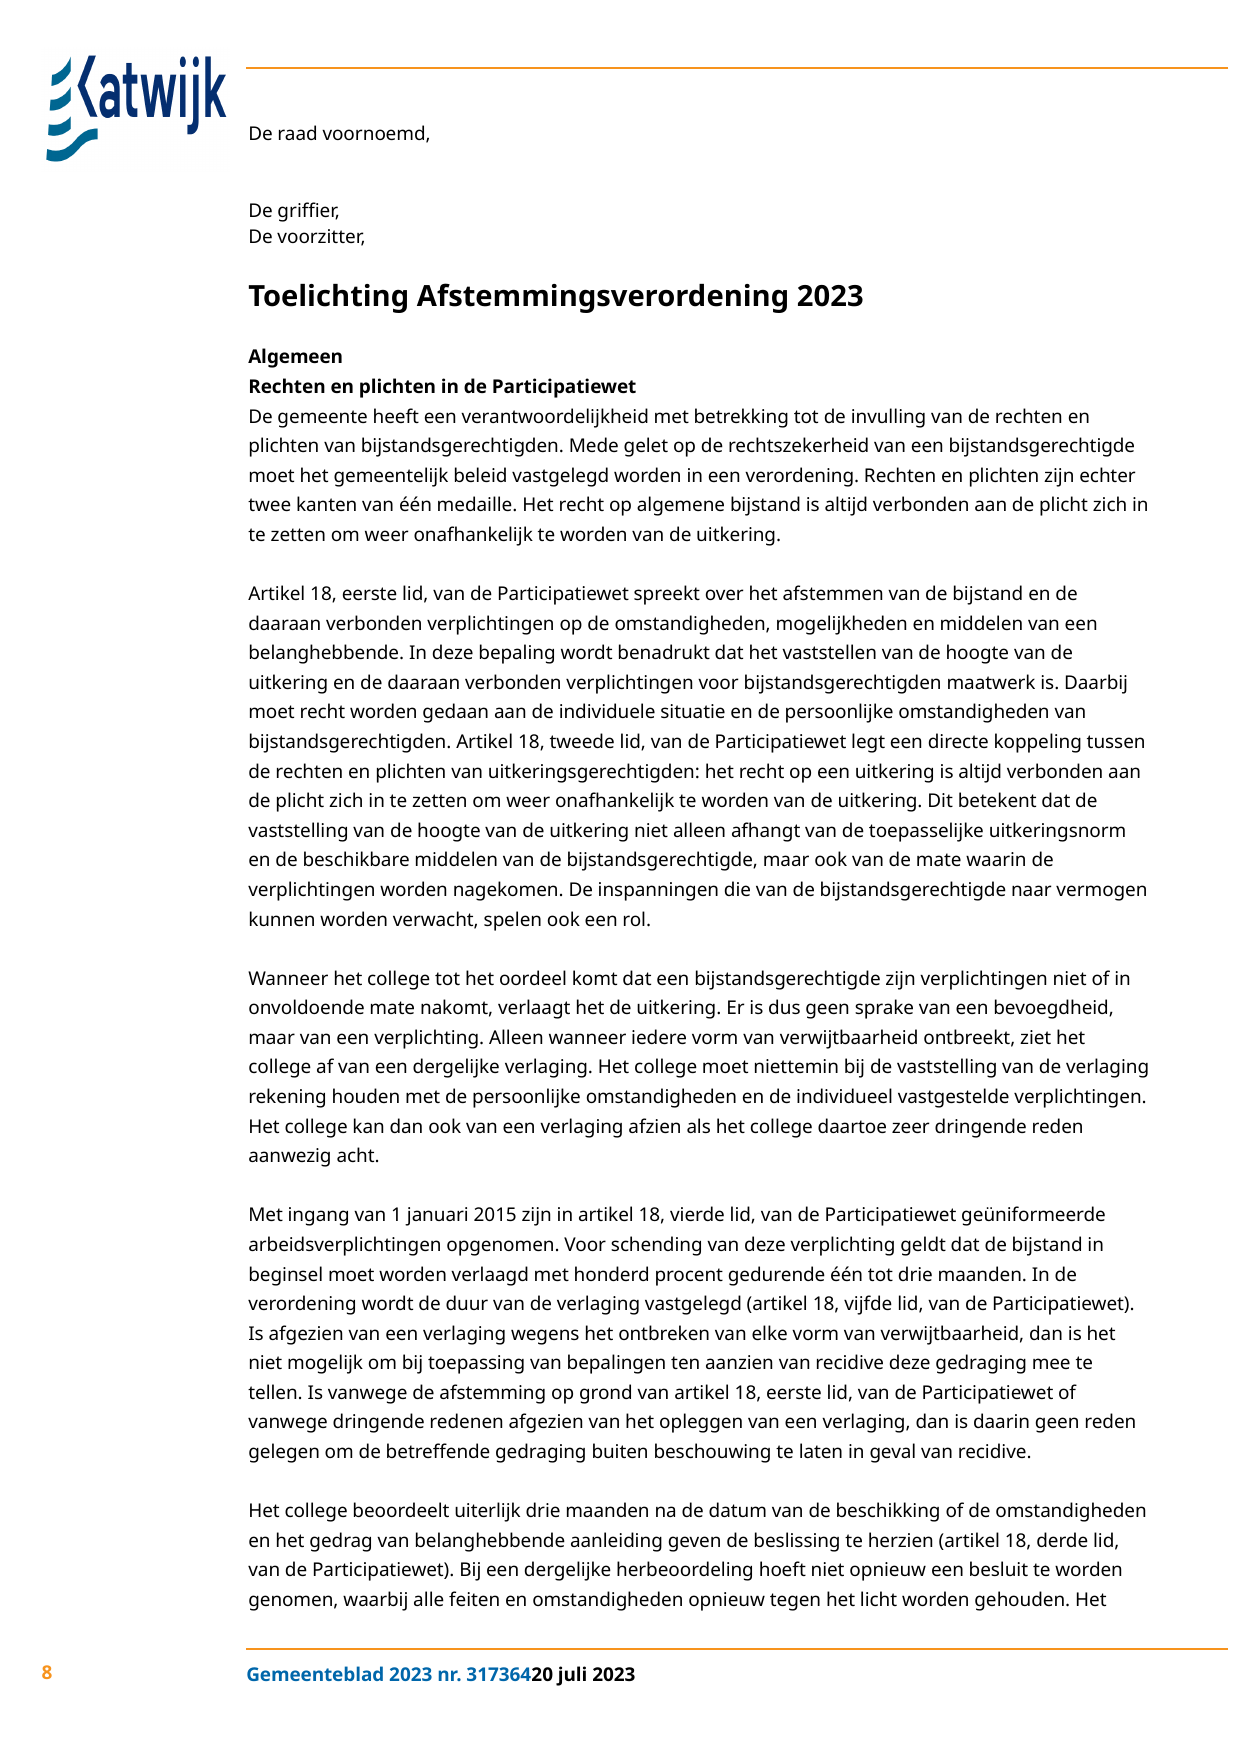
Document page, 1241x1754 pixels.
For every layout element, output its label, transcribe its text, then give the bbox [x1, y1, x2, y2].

picture [41, 47, 231, 172]
text Algemeen [248, 344, 1152, 369]
text Met ingang van 1 januari 2015 zijn in artikel 18, vierde lid, van de Participatiewet geüniformeerde arbeidsverplichtingen opgenomen. Voor schending van deze verplichting geldt dat de bijstand in beginsel moet worden verlaagd met honderd procent gedurende één tot drie maanden. In de verordening wordt de duur van de verlaging vastgelegd (artikel 18, vijfde lid, van de Participatiewet). Is afgezien van een verlaging wegens het ontbreken van elke vorm van verwijtbaarheid, dan is het niet mogelijk om bij toepassing van bepalingen ten aanzien van recidive deze gedraging mee te tellen. Is vanwege de afstemming op grond van artikel 18, eerste lid, van de Participatiewet of vanwege dringende redenen afgezien van het opleggen van een verlaging, dan is daarin geen reden gelegen om de betreffende gedraging buiten beschouwing te laten in geval van recidive. [248, 1202, 1152, 1464]
text De voorzitter, [248, 223, 1152, 249]
text De gemeente heeft een verantwoordelijkheid met betrekking tot de invulling van de rechten en plichten van bijstandsgerechtigden. Mede gelet op de rechtszekerheid van een bijstandsgerechtigde moet het gemeentelijk beleid vastgelegd worden in een verordening. Rechten en plichten zijn echter twee kanten van één medaille. Het recht op algemene bijstand is altijd verbonden aan de plicht zich in te zetten om weer onafhankelijk te worden van de uitkering. [248, 403, 1152, 547]
text Rechten en plichten in de Participatiewet [248, 373, 1152, 399]
text De raad voornoemd, [248, 121, 1152, 146]
text Wanneer het college tot het oordeel komt dat een bijstandsgerechtigde zijn verplichtingen niet of in onvoldoende mate nakomt, verlaagt het de uitkering. Er is dus geen sprake van een bevoegdheid, maar van een verplichting. Alleen wanneer iedere vorm van verwijtbaarheid ontbreekt, ziet het college af van een dergelijke verlaging. Het college moet niettemin bij de vaststelling van de verlaging rekening houden met de persoonlijke omstandigheden en de individueel vastgestelde verplichtingen. Het college kan dan ook van een verlaging afzien als het college daartoe zeer dringende reden aanwezig acht. [248, 965, 1152, 1168]
text Toelichting Afstemmingsverordening 2023 [248, 275, 1152, 314]
text De griffier, [248, 198, 1152, 223]
text Artikel 18, eerste lid, van de Participatiewet spreekt over het afstemmen van de bijstand en de daaraan verbonden verplichtingen op de omstandigheden, mogelijkheden en middelen van een belanghebbende. In deze bepaling wordt benadrukt dat het vaststellen van de hoogte van de uitkering en de daaraan verbonden verplichtingen voor bijstandsgerechtigden maatwerk is. Daarbij moet recht worden gedaan aan de individuele situatie en de persoonlijke omstandigheden van bijstandsgerechtigden. Artikel 18, tweede lid, van de Participatiewet legt een directe koppeling tussen de rechten en plichten van uitkeringsgerechtigden: het recht op een uitkering is altijd verbonden aan de plicht zich in te zetten om weer onafhankelijk te worden van de uitkering. Dit betekent dat de vaststelling van de hoogte van de uitkering niet alleen afhangt van de toepasselijke uitkeringsnorm en de beschikbare middelen van de bijstandsgerechtigde, maar ook van de mate waarin de verplichtingen worden nagekomen. De inspanningen die van de bijstandsgerechtigde naar vermogen kunnen worden verwacht, spelen ook een rol. [248, 580, 1152, 932]
text Het college beoordeelt uiterlijk drie maanden na de datum van de beschikking of de omstandigheden en het gedrag van belanghebbende aanleiding geven de beslissing te herzien (artikel 18, derde lid, van de Participatiewet). Bij een dergelijke herbeoordeling hoeft niet opnieuw een besluit te worden genomen, waarbij alle feiten en omstandigheden opnieuw tegen het licht worden gehouden. Het [248, 1497, 1152, 1612]
